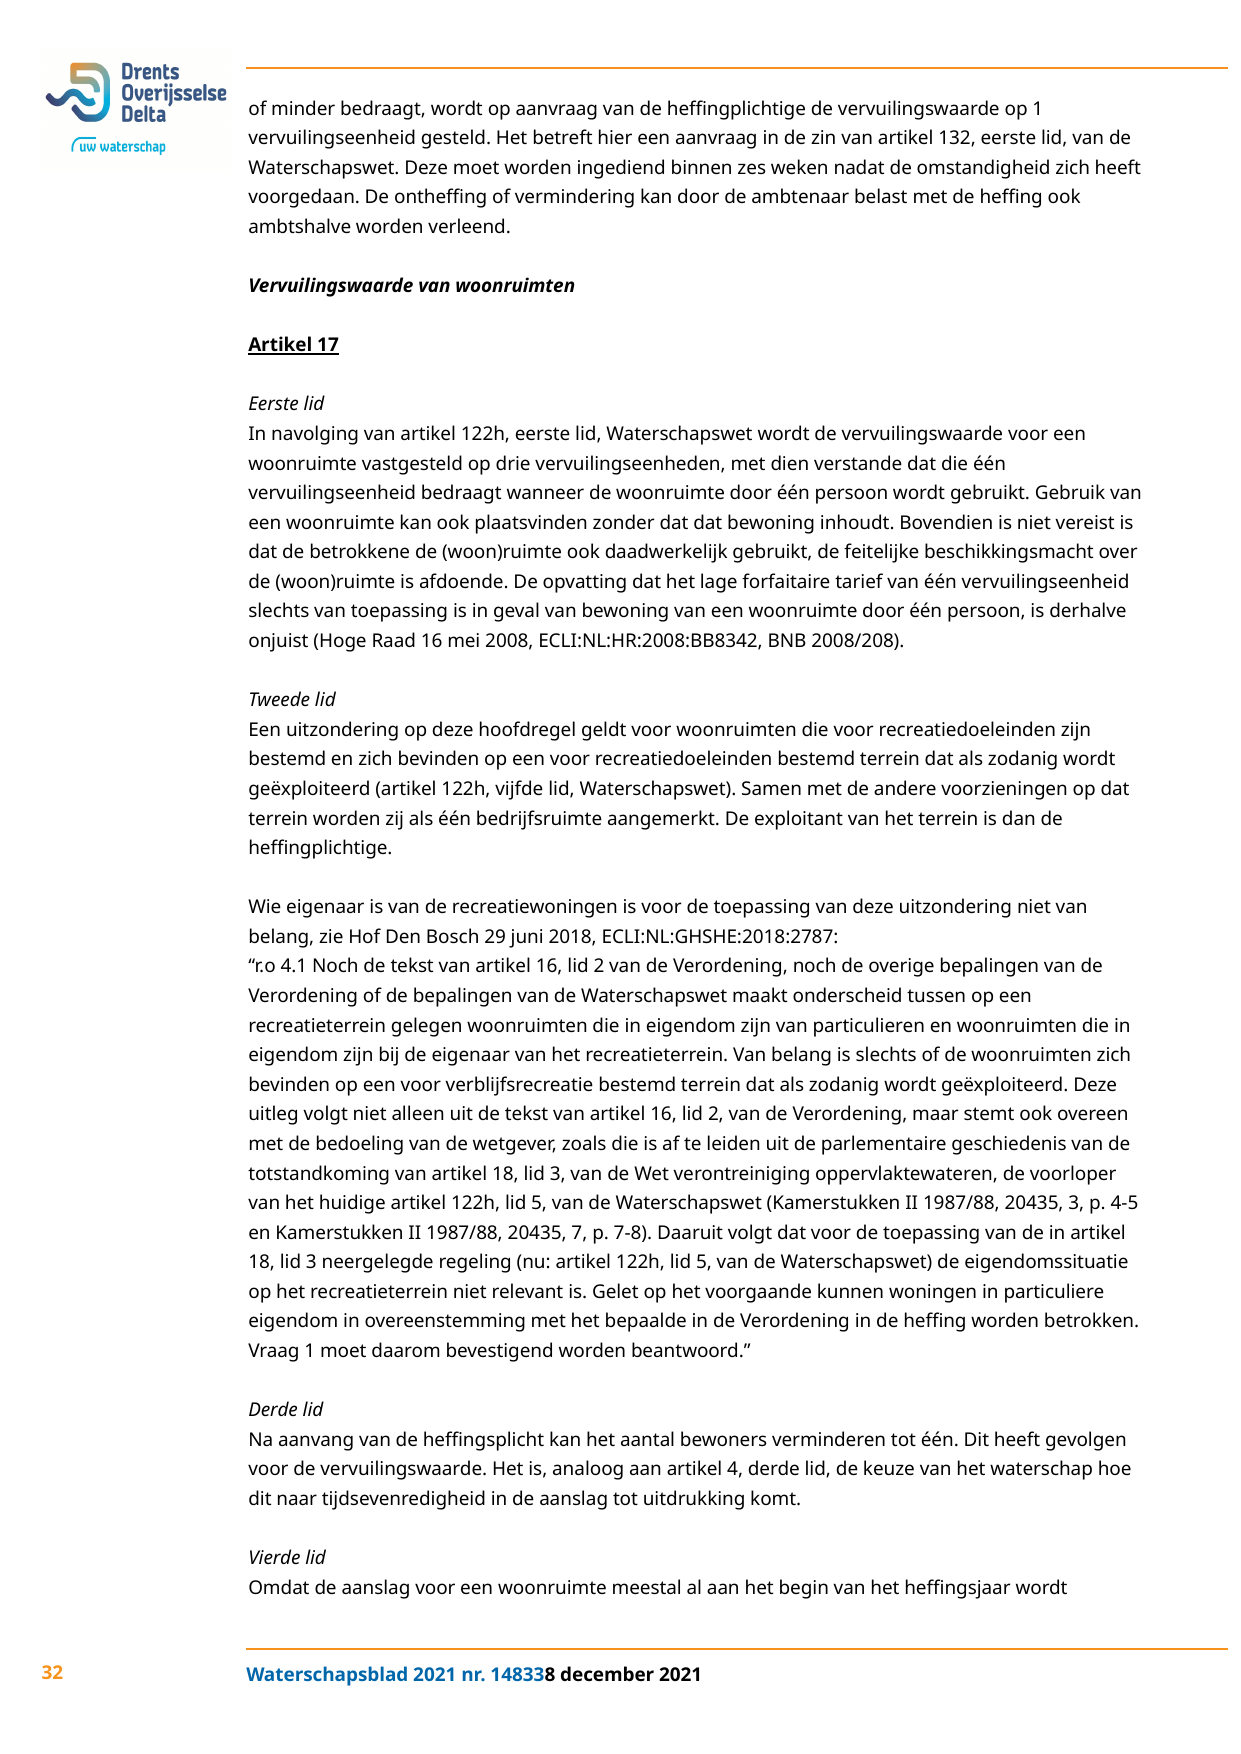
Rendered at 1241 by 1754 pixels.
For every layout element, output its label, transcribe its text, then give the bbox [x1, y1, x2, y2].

text Eerste lid [248, 391, 1152, 416]
text of minder bedraagt, wordt op aanvraag van de heffingplichtige de vervuilingswaarde op 1 vervuilingseenheid gesteld. Het betreft hier een aanvraag in de zin van artikel 132, eerste lid, van de Waterschapswet. Deze moet worden ingediend binnen zes weken nadat de omstandigheid zich heeft voorgedaan. De ontheffing of vermindering kan door de ambtenaar belast met de heffing ook ambtshalve worden verleend. [248, 95, 1152, 239]
text Een uitzondering op deze hoofdregel geldt voor woonruimten die voor recreatiedoeleinden zijn bestemd en zich bevinden op een voor recreatiedoeleinden bestemd terrein dat als zodanig wordt geëxploiteerd (artikel 122h, vijfde lid, Waterschapswet). Samen met de andere voorzieningen op dat terrein worden zij als één bedrijfsruimte aangemerkt. De exploitant van het terrein is dan de heffingplichtige. [248, 716, 1152, 860]
text Omdat de aanslag voor een woonruimte meestal al aan het begin van het heffingsjaar wordt [248, 1574, 1152, 1600]
text Vervuilingswaarde van woonruimten [248, 272, 1152, 298]
text “r.o 4.1 Noch de tekst van artikel 16, lid 2 van de Verordening, noch de overige bepalingen van de Verordening of de bepalingen van de Waterschapswet maakt onderscheid tussen op een recreatieterrein gelegen woonruimten die in eigendom zijn van particulieren en woonruimten die in eigendom zijn bij de eigenaar van het recreatieterrein. Van belang is slechts of de woonruimten zich bevinden op een voor verblijfsrecreatie bestemd terrein dat als zodanig wordt geëxploiteerd. Deze uitleg volgt niet alleen uit de tekst van artikel 16, lid 2, van de Verordening, maar stemt ook overeen met de bedoeling van de wetgever, zoals die is af te leiden uit de parlementaire geschiedenis van de totstandkoming van artikel 18, lid 3, van de Wet verontreiniging oppervlaktewateren, de voorloper van het huidige artikel 122h, lid 5, van de Waterschapswet (Kamerstukken II 1987/88, 20435, 3, p. 4-5 en Kamerstukken II 1987/88, 20435, 7, p. 7-8). Daaruit volgt dat voor de toepassing van de in artikel 18, lid 3 neergelegde regeling (nu: artikel 122h, lid 5, van de Waterschapswet) de eigendomssituatie op het recreatieterrein niet relevant is. Gelet op het voorgaande kunnen woningen in particuliere eigendom in overeenstemming met het bepaalde in de Verordening in de heffing worden betrokken. Vraag 1 moet daarom bevestigend worden beantwoord.” [248, 953, 1152, 1363]
text Na aanvang van de heffingsplicht kan het aantal bewoners verminderen tot één. Dit heeft gevolgen voor de vervuilingswaarde. Het is, analoog aan artikel 4, derde lid, de keuze van het waterschap hoe dit naar tijdsevenredigheid in de aanslag tot uitdrukking komt. [248, 1426, 1152, 1511]
text Wie eigenaar is van de recreatiewoningen is voor de toepassing van deze uitzondering niet van belang, zie Hof Den Bosch 29 juni 2018, ECLI:NL:GHSHE:2018:2787: [248, 893, 1152, 949]
text In navolging van artikel 122h, eerste lid, Waterschapswet wordt de vervuilingswaarde voor een woonruimte vastgesteld op drie vervuilingseenheden, met dien verstande dat die één vervuilingseenheid bedraagt wanneer de woonruimte door één persoon wordt gebruikt. Gebruik van een woonruimte kan ook plaatsvinden zonder dat dat bewoning inhoudt. Bovendien is niet vereist is dat de betrokkene de (woon)ruimte ook daadwerkelijk gebruikt, de feitelijke beschikkingsmacht over de (woon)ruimte is afdoende. De opvatting dat het lage forfaitaire tarief van één vervuilingseenheid slechts van toepassing is in geval van bewoning van een woonruimte door één persoon, is derhalve onjuist (Hoge Raad 16 mei 2008, ECLI:NL:HR:2008:BB8342, BNB 2008/208). [248, 420, 1152, 653]
text Derde lid [248, 1396, 1152, 1422]
text Tweede lid [248, 686, 1152, 712]
text Artikel 17 [248, 331, 1152, 357]
text Vierde lid [248, 1544, 1152, 1570]
picture [41, 47, 231, 172]
